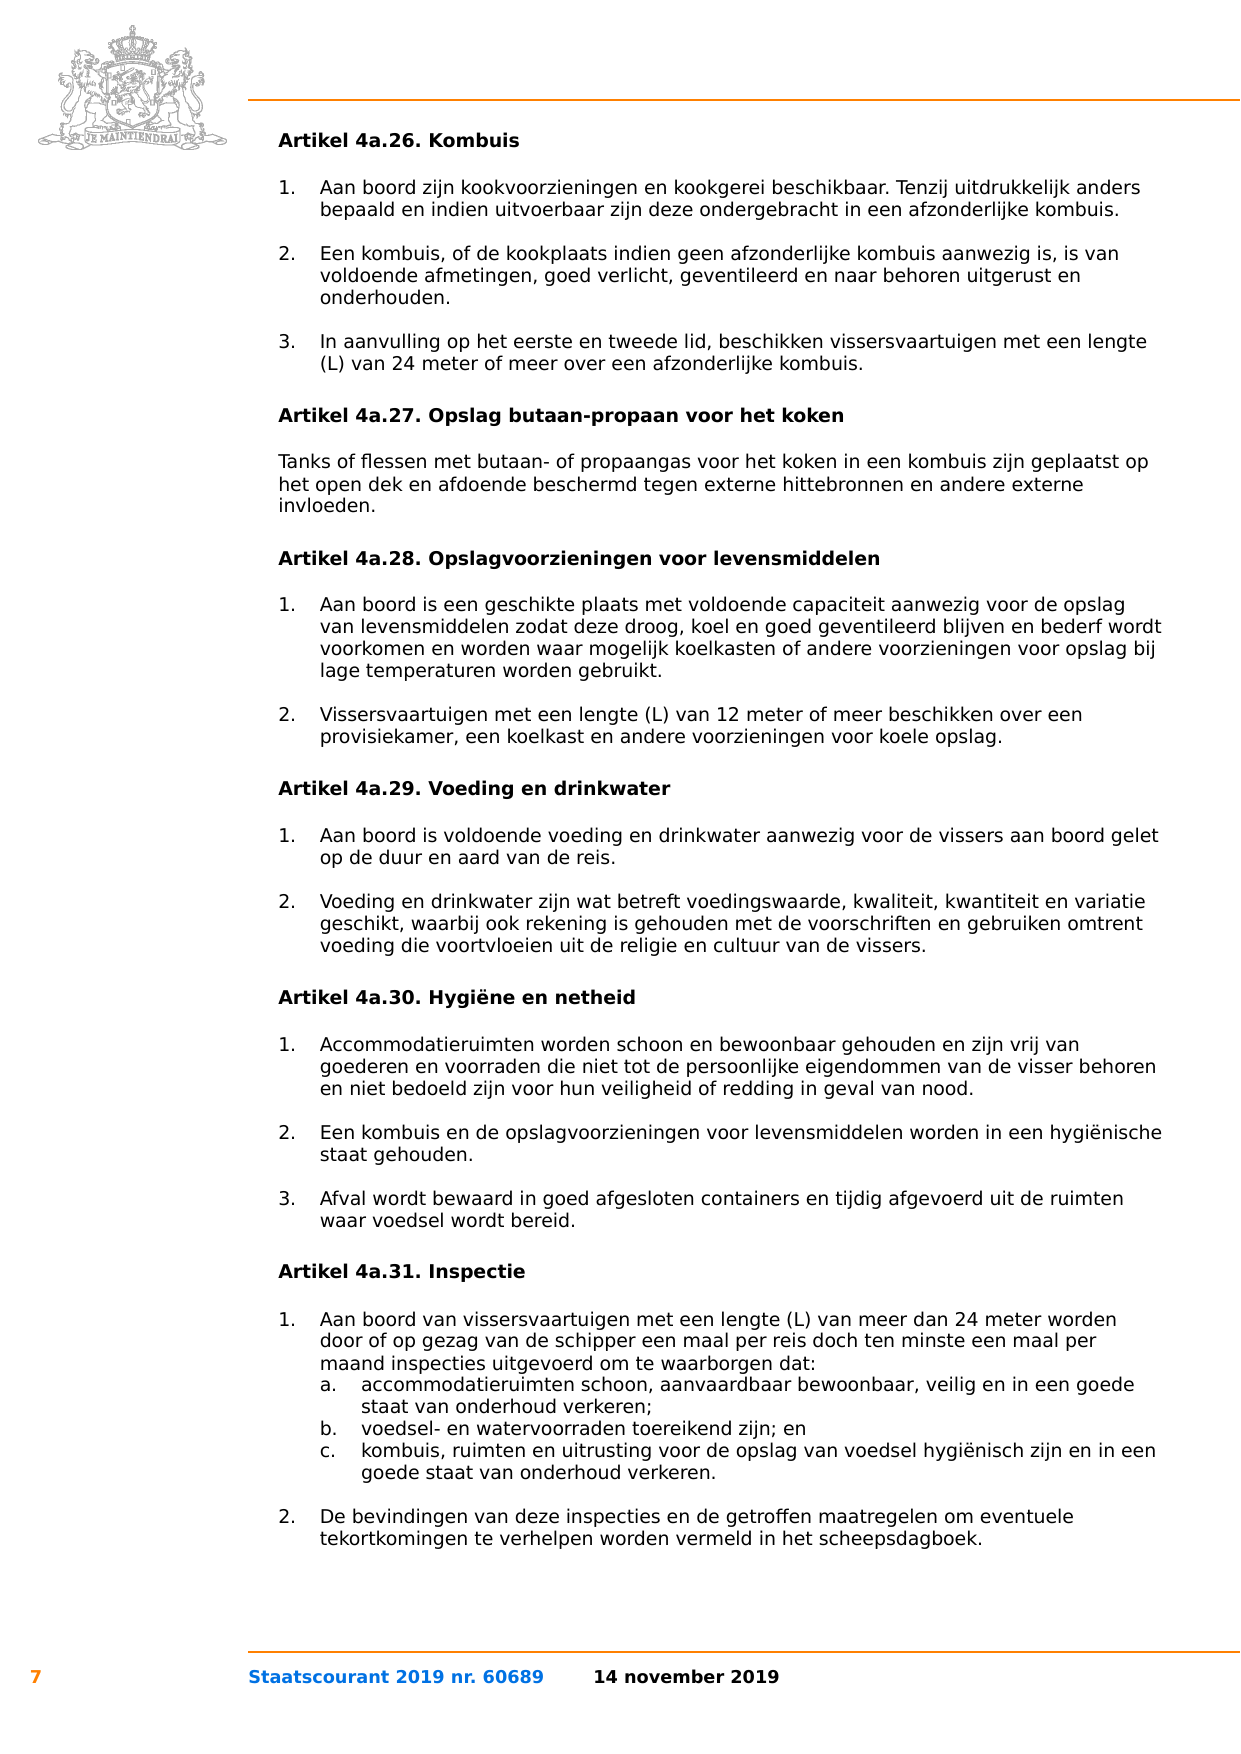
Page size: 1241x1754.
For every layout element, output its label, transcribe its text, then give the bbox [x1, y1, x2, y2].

text 1. Aan boord van vissersvaartuigen met een lengte (L) van meer dan 24 meter worden door of op gezag van de schipper een maal per reis doch ten minste een maal per maand inspecties uitgevoerd om te waarborgen dat: [278, 1308, 1163, 1374]
text 2. Een kombuis, of de kookplaats indien geen afzonderlijke kombuis aanwezig is, is van voldoende afmetingen, goed verlicht, geventileerd en naar behoren uitgerust en onderhouden. [278, 243, 1163, 309]
text 3. Afval wordt bewaard in goed afgesloten containers en tijdig afgevoerd uit de ruimten waar voedsel wordt bereid. [278, 1187, 1163, 1231]
picture [38, 25, 227, 150]
subtitle Artikel 4a.29. Voeding en drinkwater [278, 778, 1163, 800]
text 1. Aan boord is voldoende voeding en drinkwater aanwezig voor de vissers aan boord gelet op de duur en aard van de reis. [278, 825, 1163, 869]
text 2. Vissersvaartuigen met een lengte (L) van 12 meter of meer beschikken over een provisiekamer, een koelkast en andere voorzieningen voor koele opslag. [278, 704, 1163, 748]
subtitle Artikel 4a.30. Hygiëne en netheid [278, 987, 1163, 1009]
text 2. Voeding en drinkwater zijn wat betreft voedingswaarde, kwaliteit, kwantiteit en variatie geschikt, waarbij ook rekening is gehouden met de voorschriften en gebruiken omtrent voeding die voortvloeien uit de religie en cultuur van de vissers. [278, 891, 1163, 957]
text c. kombuis, ruimten en uitrusting voor de opslag van voedsel hygiënisch zijn en in een goede staat van onderhoud verkeren. [319, 1440, 1163, 1484]
subtitle Artikel 4a.26. Kombuis [278, 130, 1163, 152]
text a. accommodatieruimten schoon, aanvaardbaar bewoonbaar, veilig en in een goede staat van onderhoud verkeren; [319, 1374, 1163, 1418]
text Tanks of flessen met butaan- of propaangas voor het koken in een kombuis zijn geplaatst op het open dek en afdoende beschermd tegen externe hittebronnen en andere externe invloeden. [278, 451, 1163, 517]
text 2. Een kombuis en de opslagvoorzieningen voor levensmiddelen worden in een hygiënische staat gehouden. [278, 1122, 1163, 1166]
text 1. Accommodatieruimten worden schoon en bewoonbaar gehouden en zijn vrij van goederen en voorraden die niet tot de persoonlijke eigendommen van de visser behoren en niet bedoeld zijn voor hun veiligheid of redding in geval van nood. [278, 1034, 1163, 1100]
text 1. Aan boord is een geschikte plaats met voldoende capaciteit aanwezig voor de opslag van levensmiddelen zodat deze droog, koel en goed geventileerd blijven en bederf wordt voorkomen en worden waar mogelijk koelkasten of andere voorzieningen voor opslag bij lage temperaturen worden gebruikt. [278, 594, 1163, 682]
text 3. In aanvulling op het eerste en tweede lid, beschikken vissersvaartuigen met een lengte (L) van 24 meter of meer over een afzonderlijke kombuis. [278, 331, 1163, 374]
subtitle Artikel 4a.28. Opslagvoorzieningen voor levensmiddelen [278, 547, 1163, 569]
text 1. Aan boord zijn kookvoorzieningen en kookgerei beschikbaar. Tenzij uitdrukkelijk anders bepaald en indien uitvoerbaar zijn deze ondergebracht in een afzonderlijke kombuis. [278, 177, 1163, 221]
text b. voedsel- en watervoorraden toereikend zijn; en [319, 1418, 1163, 1440]
text 2. De bevindingen van deze inspecties en de getroffen maatregelen om eventuele tekortkomingen te verhelpen worden vermeld in het scheepsdagboek. [278, 1506, 1163, 1550]
subtitle Artikel 4a.31. Inspectie [278, 1261, 1163, 1283]
subtitle Artikel 4a.27. Opslag butaan-propaan voor het koken [278, 404, 1163, 426]
